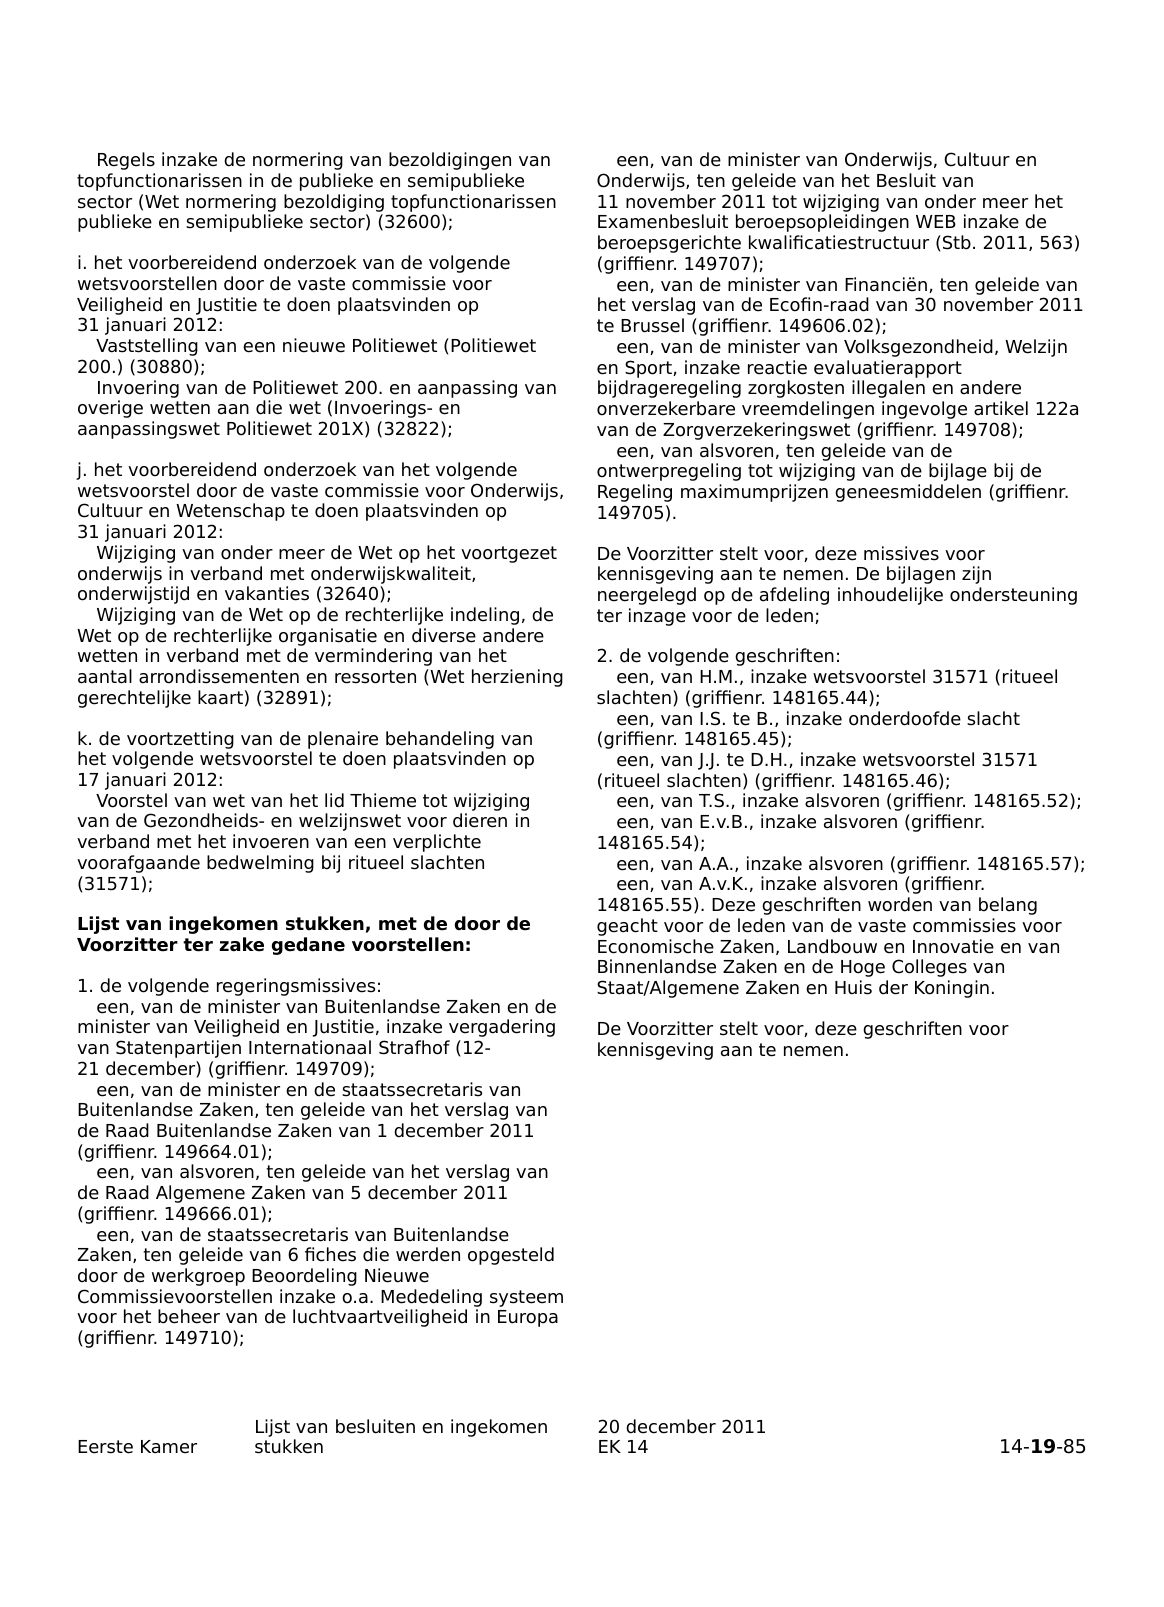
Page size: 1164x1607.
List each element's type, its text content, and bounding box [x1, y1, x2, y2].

text Lijst van ingekomen stukken, met de door de Voorzitter ter zake gedane voorstellen: [77, 914, 567, 956]
text een, van de minister van Onderwijs, Cultuur en Onderwijs, ten geleide van het Besluit van 11 november 2011 tot wijziging van onder meer het Examenbesluit beroepsopleidingen WEB inzake de beroepsgerichte kwalificatiestructuur (Stb. 2011, 563) (griffienr. 149707); [596, 150, 1087, 274]
text Wijziging van de Wet op de rechterlijke indeling, de Wet op de rechterlijke organisatie en diverse andere wetten in verband met de vermindering van het aantal arrondissementen en ressorten (Wet herziening gerechtelijke kaart) (32891); [77, 605, 567, 708]
text 2. de volgende geschriften: [596, 646, 1087, 667]
text j. het voorbereidend onderzoek van het volgende wetsvoorstel door de vaste commissie voor Onderwijs, Cultuur en Wetenschap te doen plaatsvinden op 31 januari 2012: [77, 460, 567, 543]
text een, van A.v.K., inzake alsvoren (griffienr. 148165.55). Deze geschriften worden van belang geacht voor de leden van de vaste commissies voor Economische Zaken, Landbouw en Innovatie en van Binnenlandse Zaken en de Hoge Colleges van Staat/Algemene Zaken en Huis der Koningin. [596, 874, 1087, 999]
text een, van J.J. te D.H., inzake wetsvoorstel 31571 (ritueel slachten) (griffienr. 148165.46); [596, 750, 1087, 791]
text Wijziging van onder meer de Wet op het voortgezet onderwijs in verband met onderwijskwaliteit, onderwijstijd en vakanties (32640); [77, 543, 567, 605]
text een, van I.S. te B., inzake onderdoofde slacht (griffienr. 148165.45); [596, 708, 1087, 750]
text i. het voorbereidend onderzoek van de volgende wetsvoorstellen door de vaste commissie voor Veiligheid en Justitie te doen plaatsvinden op 31 januari 2012: [77, 253, 567, 336]
text een, van de minister van Financiën, ten geleide van het verslag van de Ecofin-raad van 30 november 2011 te Brussel (griffienr. 149606.02); [596, 274, 1087, 337]
text De Voorzitter stelt voor, deze geschriften voor kennisgeving aan te nemen. [596, 1019, 1087, 1060]
text een, van H.M., inzake wetsvoorstel 31571 (ritueel slachten) (griffienr. 148165.44); [596, 667, 1087, 708]
text een, van E.v.B., inzake alsvoren (griffienr. 148165.54); [596, 812, 1087, 853]
text een, van alsvoren, ten geleide van het verslag van de Raad Algemene Zaken van 5 december 2011 (griffienr. 149666.01); [77, 1162, 567, 1224]
text De Voorzitter stelt voor, deze missives voor kennisgeving aan te nemen. De bijlagen zijn neergelegd op de afdeling inhoudelijke ondersteuning ter inzage voor de leden; [596, 543, 1087, 626]
text 1. de volgende regeringsmissives: [77, 976, 567, 996]
text een, van de staatssecretaris van Buitenlandse Zaken, ten geleide van 6 fiches die werden opgesteld door de werkgroep Beoordeling Nieuwe Commissievoorstellen inzake o.a. Mededeling systeem voor het beheer van de luchtvaartveiligheid in Europa (griffienr. 149710); [77, 1224, 567, 1349]
text een, van A.A., inzake alsvoren (griffienr. 148165.57); [596, 853, 1087, 874]
text Regels inzake de normering van bezoldigingen van topfunctionarissen in de publieke en semipublieke sector (Wet normering bezoldiging topfunctionarissen publieke en semipublieke sector) (32600); [77, 150, 567, 233]
text een, van de minister en de staatssecretaris van Buitenlandse Zaken, ten geleide van het verslag van de Raad Buitenlandse Zaken van 1 december 2011 (griffienr. 149664.01); [77, 1079, 567, 1162]
text een, van T.S., inzake alsvoren (griffienr. 148165.52); [596, 791, 1087, 812]
text Invoering van de Politiewet 200. en aanpassing van overige wetten aan die wet (Invoerings- en aanpassingswet Politiewet 201X) (32822); [77, 377, 567, 440]
text een, van de minister van Volksgezondheid, Welzijn en Sport, inzake reactie evaluatierapport bijdrageregeling zorgkosten illegalen en andere onverzekerbare vreemdelingen ingevolge artikel 122a van de Zorgverzekeringswet (griffienr. 149708); [596, 337, 1087, 440]
text Vaststelling van een nieuwe Politiewet (Politiewet 200.) (30880); [77, 336, 567, 377]
text een, van alsvoren, ten geleide van de ontwerpregeling tot wijziging van de bijlage bij de Regeling maximumprijzen geneesmiddelen (griffienr. 149705). [596, 440, 1087, 523]
text k. de voortzetting van de plenaire behandeling van het volgende wetsvoorstel te doen plaatsvinden op 17 januari 2012: [77, 728, 567, 791]
text een, van de minister van Buitenlandse Zaken en de minister van Veiligheid en Justitie, inzake vergadering van Statenpartijen Internationaal Strafhof (12-21 december) (griffienr. 149709); [77, 996, 567, 1079]
text Voorstel van wet van het lid Thieme tot wijziging van de Gezondheids- en welzijnswet voor dieren in verband met het invoeren van een verplichte voorafgaande bedwelming bij ritueel slachten (31571); [77, 791, 567, 894]
